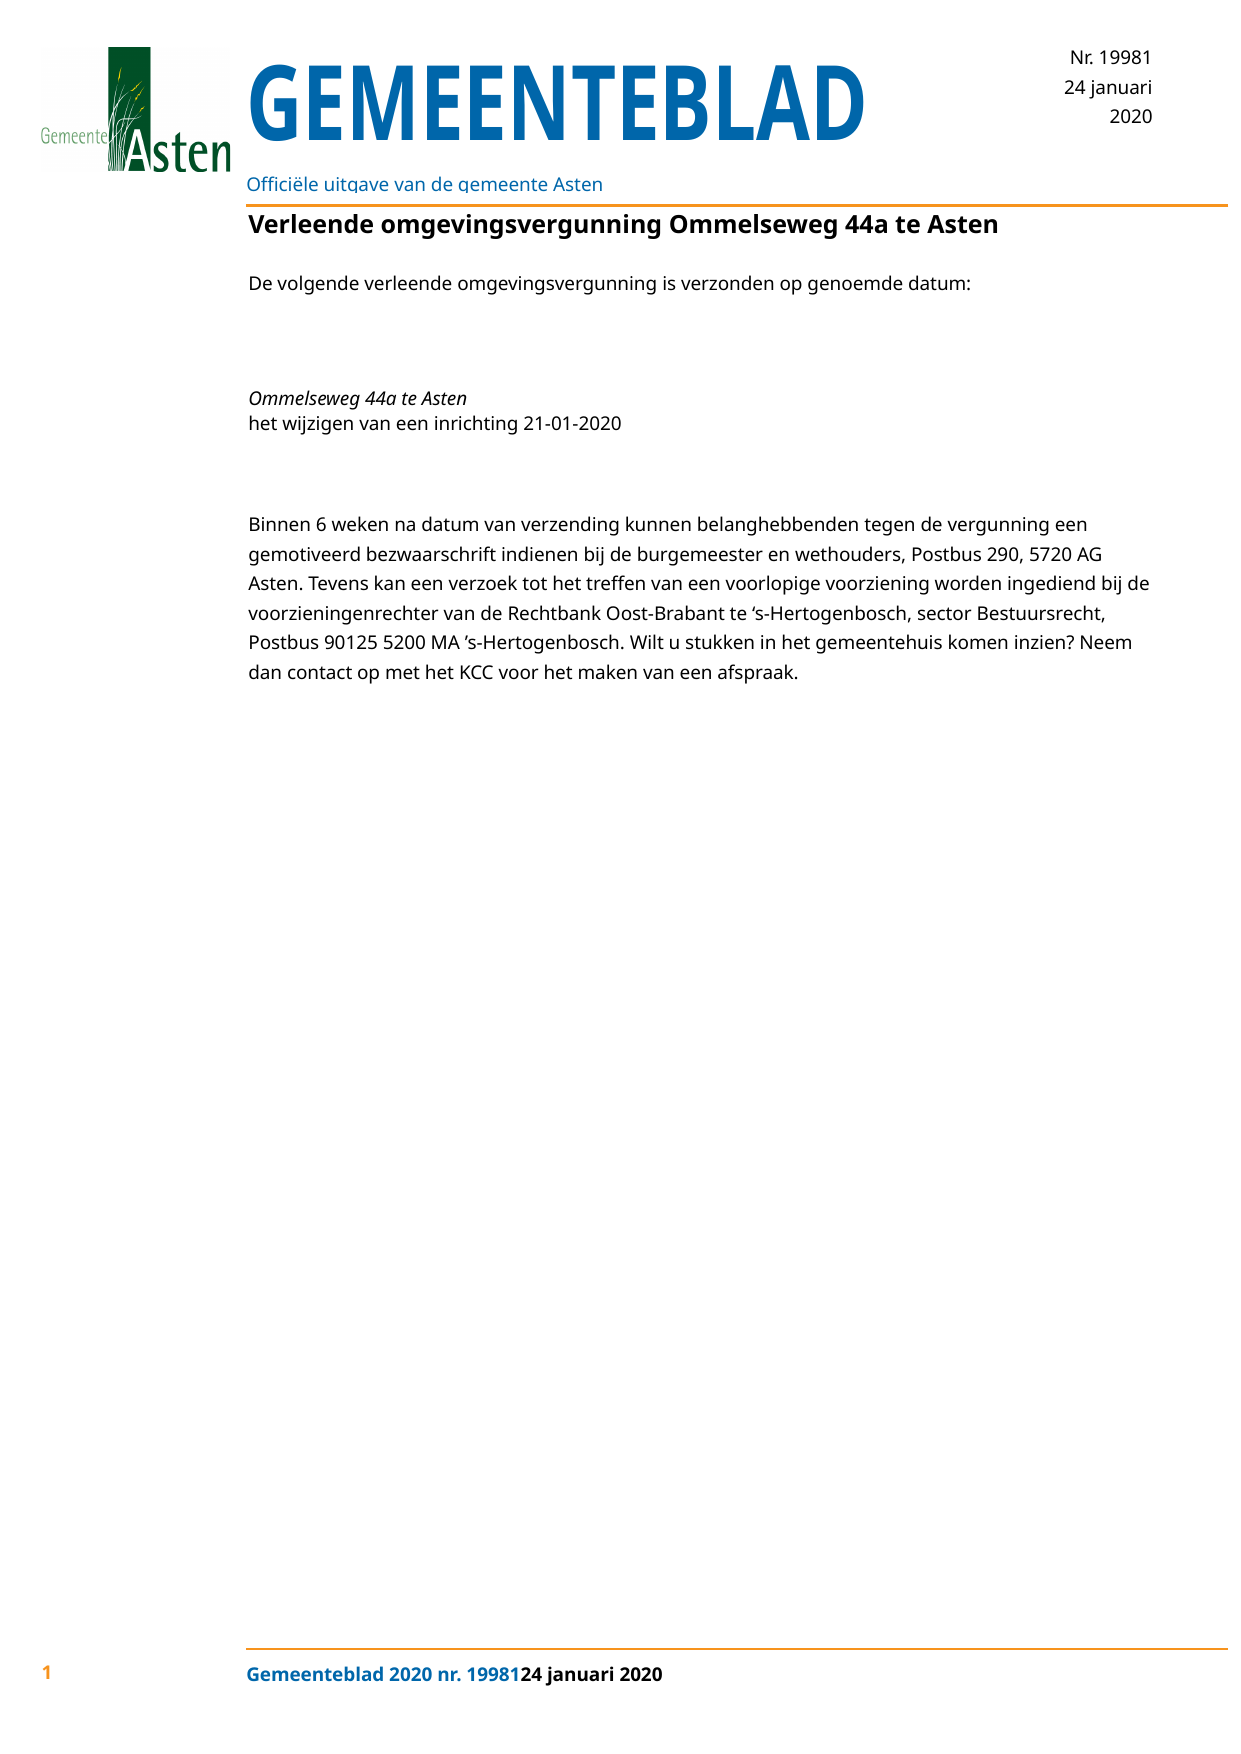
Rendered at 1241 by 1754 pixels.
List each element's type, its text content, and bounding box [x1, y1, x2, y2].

text Verleende omgevingsvergunning Ommelseweg 44a te Asten [248, 207, 1152, 241]
text De volgende verleende omgevingsvergunning is verzonden op genoemde datum: [248, 270, 1152, 296]
text Binnen 6 weken na datum van verzending kunnen belanghebbenden tegen de vergunning een gemotiveerd bezwaarschrift indienen bij de burgemeester en wethouders, Postbus 290, 5720 AG Asten. Tevens kan een verzoek tot het treffen van een voorlopige voorziening worden ingediend bij de voorzieningenrechter van de Rechtbank Oost-Brabant te ‘s-Hertogenbosch, sector Bestuursrecht, Postbus 90125 5200 MA ’s-Hertogenbosch. Wilt u stukken in het gemeentehuis komen inzien? Neem dan contact op met het KCC voor het maken van een afspraak. [248, 511, 1152, 685]
text Ommelseweg 44a te Asten [248, 385, 1152, 410]
text het wijzigen van een inrichting 21-01-2020 [248, 410, 1152, 436]
picture [41, 47, 231, 172]
